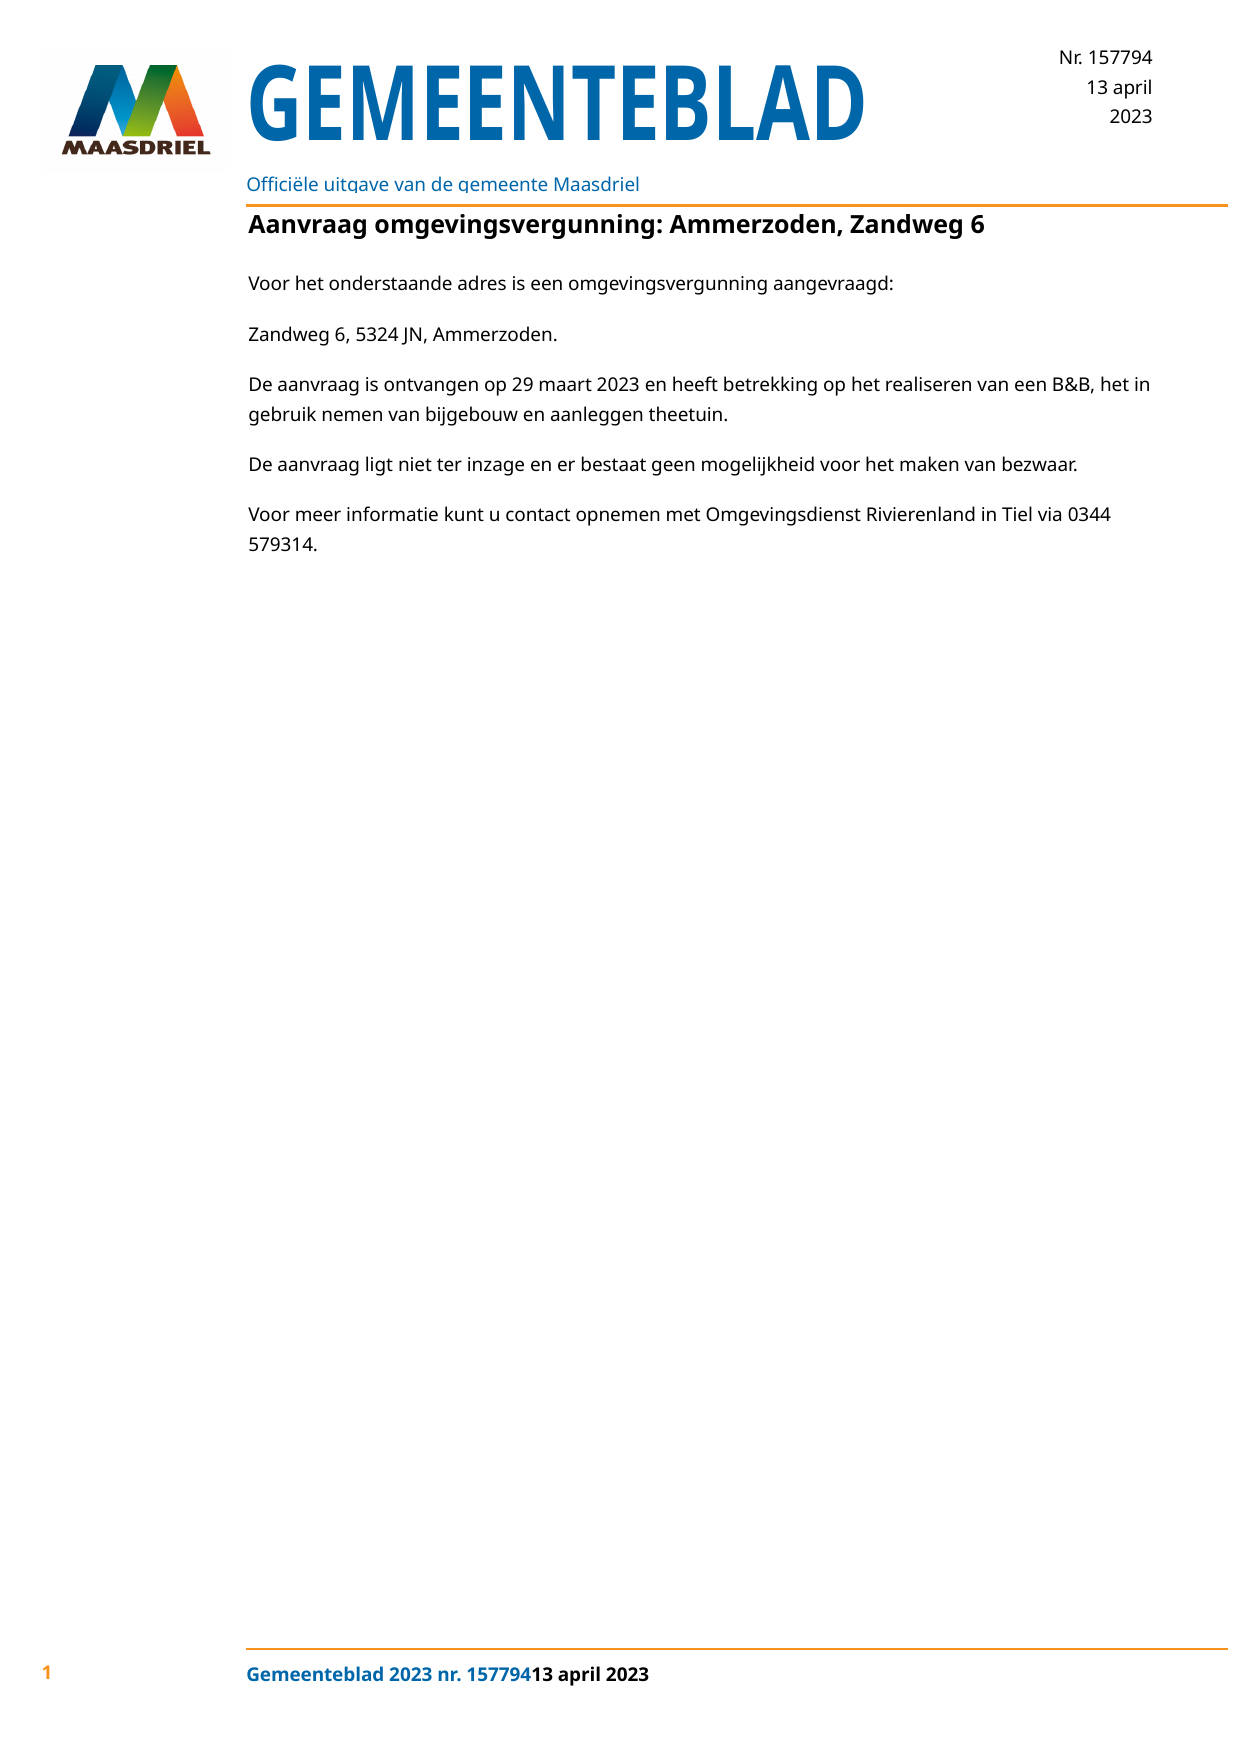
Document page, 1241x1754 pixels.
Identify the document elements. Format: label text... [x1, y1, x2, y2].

text De aanvraag is ontvangen op 29 maart 2023 en heeft betrekking op het realiseren van een B&B, het in gebruik nemen van bijgebouw en aanleggen theetuin. [248, 371, 1152, 426]
text Voor het onderstaande adres is een omgevingsvergunning aangevraagd: [248, 270, 1152, 296]
text Voor meer informatie kunt u contact opnemen met Omgevingsdienst Rivierenland in Tiel via 0344 579314. [248, 502, 1152, 557]
text Aanvraag omgevingsvergunning: Ammerzoden, Zandweg 6 [248, 207, 1152, 241]
text Zandweg 6, 5324 JN, Ammerzoden. [248, 321, 1152, 346]
text De aanvraag ligt niet ter inzage en er bestaat geen mogelijkheid voor het maken van bezwaar. [248, 451, 1152, 477]
picture [41, 47, 231, 172]
